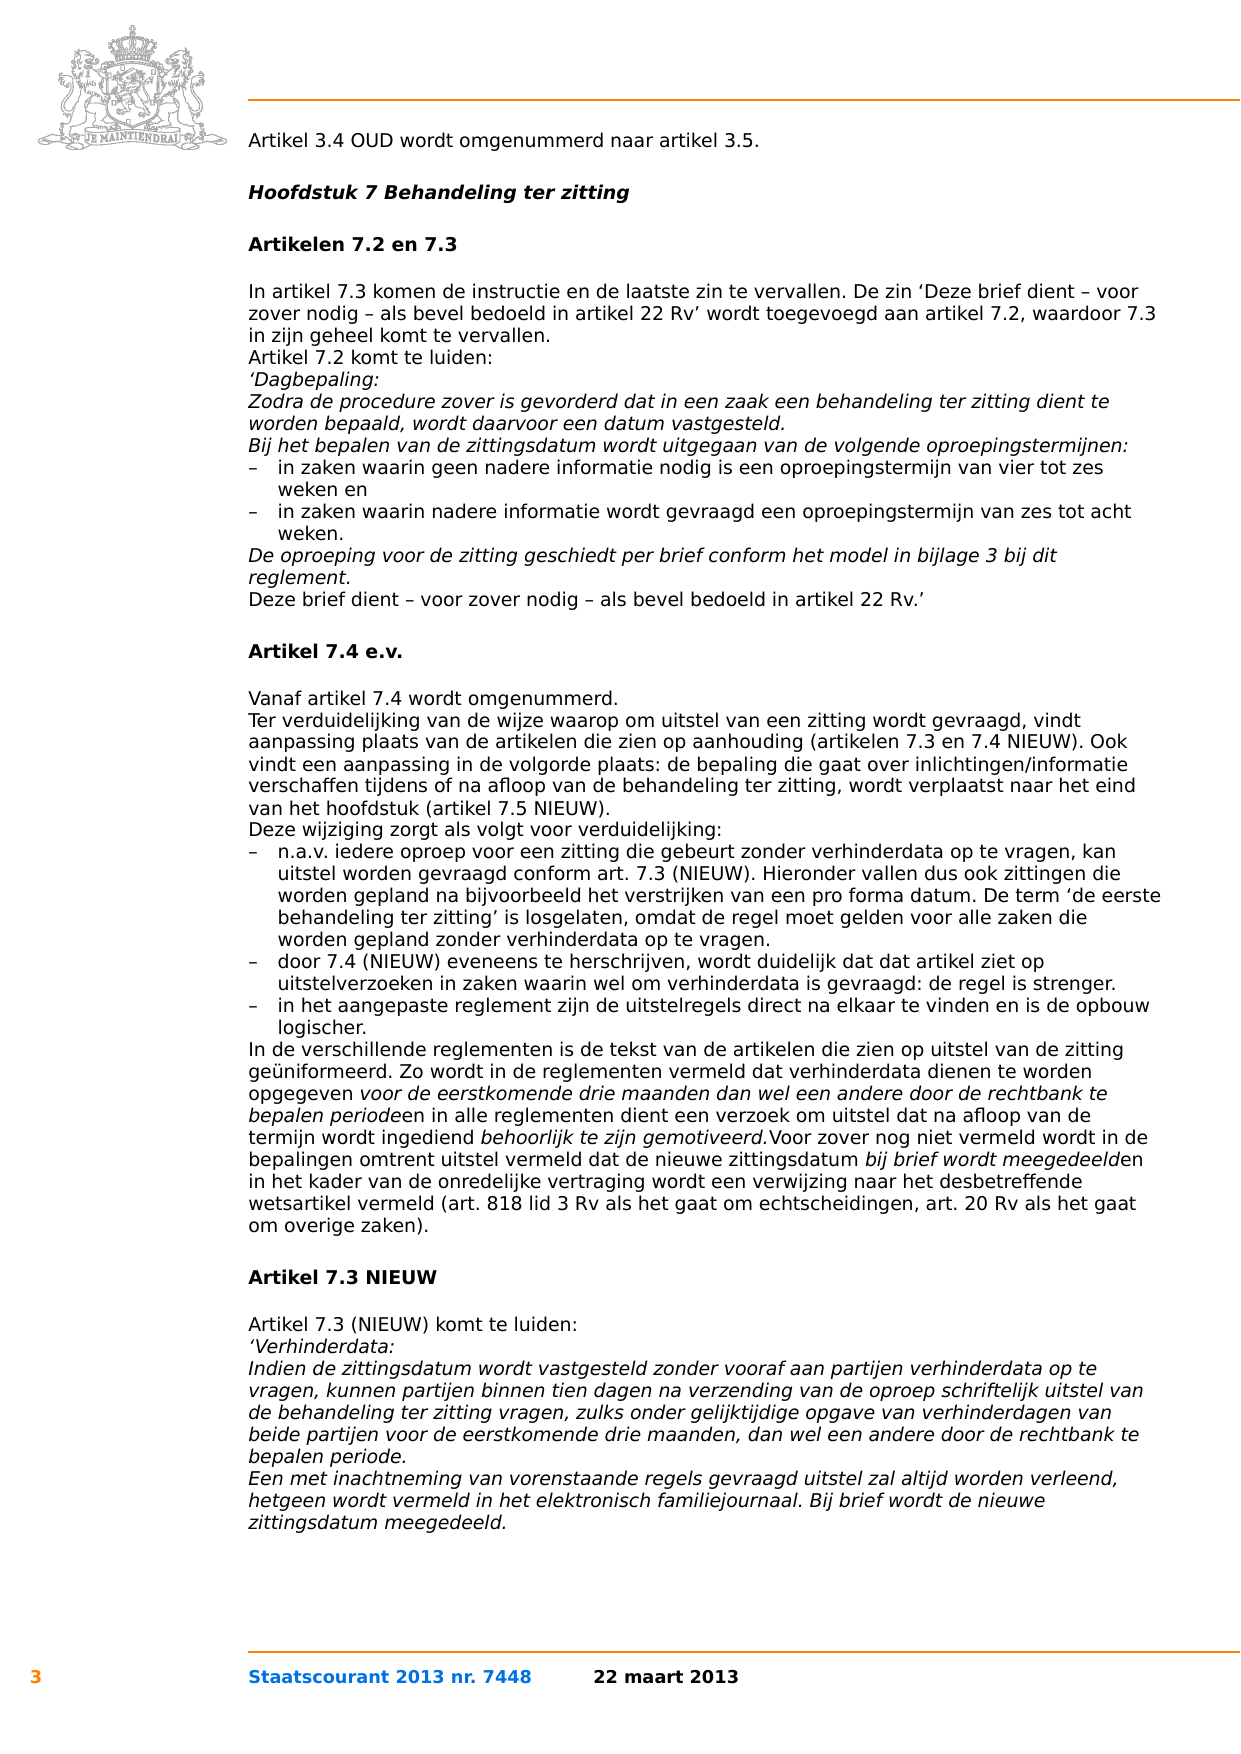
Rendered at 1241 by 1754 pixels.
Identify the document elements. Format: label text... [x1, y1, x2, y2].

subtitle Artikel 7.3 NIEUW [248, 1267, 1163, 1289]
text ‘Verhinderdata: [248, 1336, 1163, 1358]
text De oproeping voor de zitting geschiedt per brief conform het model in bijlage 3 bij dit reglement. [248, 544, 1163, 588]
subtitle Artikelen 7.2 en 7.3 [248, 234, 1163, 256]
subtitle Artikel 7.4 e.v. [248, 641, 1163, 662]
text Deze brief dient – voor zover nodig – als bevel bedoeld in artikel 22 Rv.’ [248, 588, 1163, 611]
text – in zaken waarin nadere informatie wordt gevraagd een oproepingstermijn van zes tot acht weken. [248, 501, 1163, 544]
text – n.a.v. iedere oproep voor een zitting die gebeurt zonder verhinderdata op te vragen, kan uitstel worden gevraagd conform art. 7.3 (NIEUW). Hieronder vallen dus ook zittingen die worden gepland na bijvoorbeeld het verstrijken van een pro forma datum. De term ‘de eerste behandeling ter zitting’ is losgelaten, omdat de regel moet gelden voor alle zaken die worden gepland zonder verhinderdata op te vragen. [248, 841, 1163, 951]
text Indien de zittingsdatum wordt vastgesteld zonder vooraf aan partijen verhinderdata op te vragen, kunnen partijen binnen tien dagen na verzending van de oproep schriftelijk uitstel van de behandeling ter zitting vragen, zulks onder gelijktijdige opgave van verhinderdagen van beide partijen voor de eerstkomende drie maanden, dan wel een andere door de rechtbank te bepalen periode. [248, 1358, 1163, 1468]
text Artikel 7.3 (NIEUW) komt te luiden: [248, 1314, 1163, 1336]
text – in het aangepaste reglement zijn de uitstelregels direct na elkaar te vinden en is de opbouw logischer. [248, 995, 1163, 1039]
text In de verschillende reglementen is de tekst van de artikelen die zien op uitstel van de zitting geüniformeerd. Zo wordt in de reglementen vermeld dat verhinderdata dienen te worden opgegeven voor de eerstkomende drie maanden dan wel een andere door de rechtbank te bepalen periodeen in alle reglementen dient een verzoek om uitstel dat na afloop van de termijn wordt ingediend behoorlijk te zijn gemotiveerd.Voor zover nog niet vermeld wordt in de bepalingen omtrent uitstel vermeld dat de nieuwe zittingsdatum bij brief wordt meegedeelden in het kader van de onredelijke vertraging wordt een verwijzing naar het desbetreffende wetsartikel vermeld (art. 818 lid 3 Rv als het gaat om echtscheidingen, art. 20 Rv als het gaat om overige zaken). [248, 1039, 1163, 1237]
text Ter verduidelijking van de wijze waarop om uitstel van een zitting wordt gevraagd, vindt aanpassing plaats van de artikelen die zien op aanhouding (artikelen 7.3 en 7.4 NIEUW). Ook vindt een aanpassing in de volgorde plaats: de bepaling die gaat over inlichtingen/informatie verschaffen tijdens of na afloop van de behandeling ter zitting, wordt verplaatst naar het eind van het hoofdstuk (artikel 7.5 NIEUW). [248, 709, 1163, 819]
text Artikel 3.4 OUD wordt omgenummerd naar artikel 3.5. [248, 130, 1163, 152]
text Bij het bepalen van de zittingsdatum wordt uitgegaan van de volgende oproepingstermijnen: [248, 435, 1163, 457]
subtitle Hoofdstuk 7 Behandeling ter zitting [248, 182, 1163, 204]
text Deze wijziging zorgt als volgt voor verduidelijking: [248, 819, 1163, 841]
text In artikel 7.3 komen de instructie en de laatste zin te vervallen. De zin ‘Deze brief dient – voor zover nodig – als bevel bedoeld in artikel 22 Rv’ wordt toegevoegd aan artikel 7.2, waardoor 7.3 in zijn geheel komt te vervallen. [248, 281, 1163, 347]
picture [38, 25, 227, 150]
text Artikel 7.2 komt te luiden: [248, 347, 1163, 369]
text ‘Dagbepaling: [248, 369, 1163, 391]
text – in zaken waarin geen nadere informatie nodig is een oproepingstermijn van vier tot zes weken en [248, 457, 1163, 501]
text Vanaf artikel 7.4 wordt omgenummerd. [248, 687, 1163, 709]
text Zodra de procedure zover is gevorderd dat in een zaak een behandeling ter zitting dient te worden bepaald, wordt daarvoor een datum vastgesteld. [248, 391, 1163, 435]
text Een met inachtneming van vorenstaande regels gevraagd uitstel zal altijd worden verleend, hetgeen wordt vermeld in het elektronisch familiejournaal. Bij brief wordt de nieuwe zittingsdatum meegedeeld. [248, 1468, 1163, 1534]
text – door 7.4 (NIEUW) eveneens te herschrijven, wordt duidelijk dat dat artikel ziet op uitstelverzoeken in zaken waarin wel om verhinderdata is gevraagd: de regel is strenger. [248, 951, 1163, 995]
